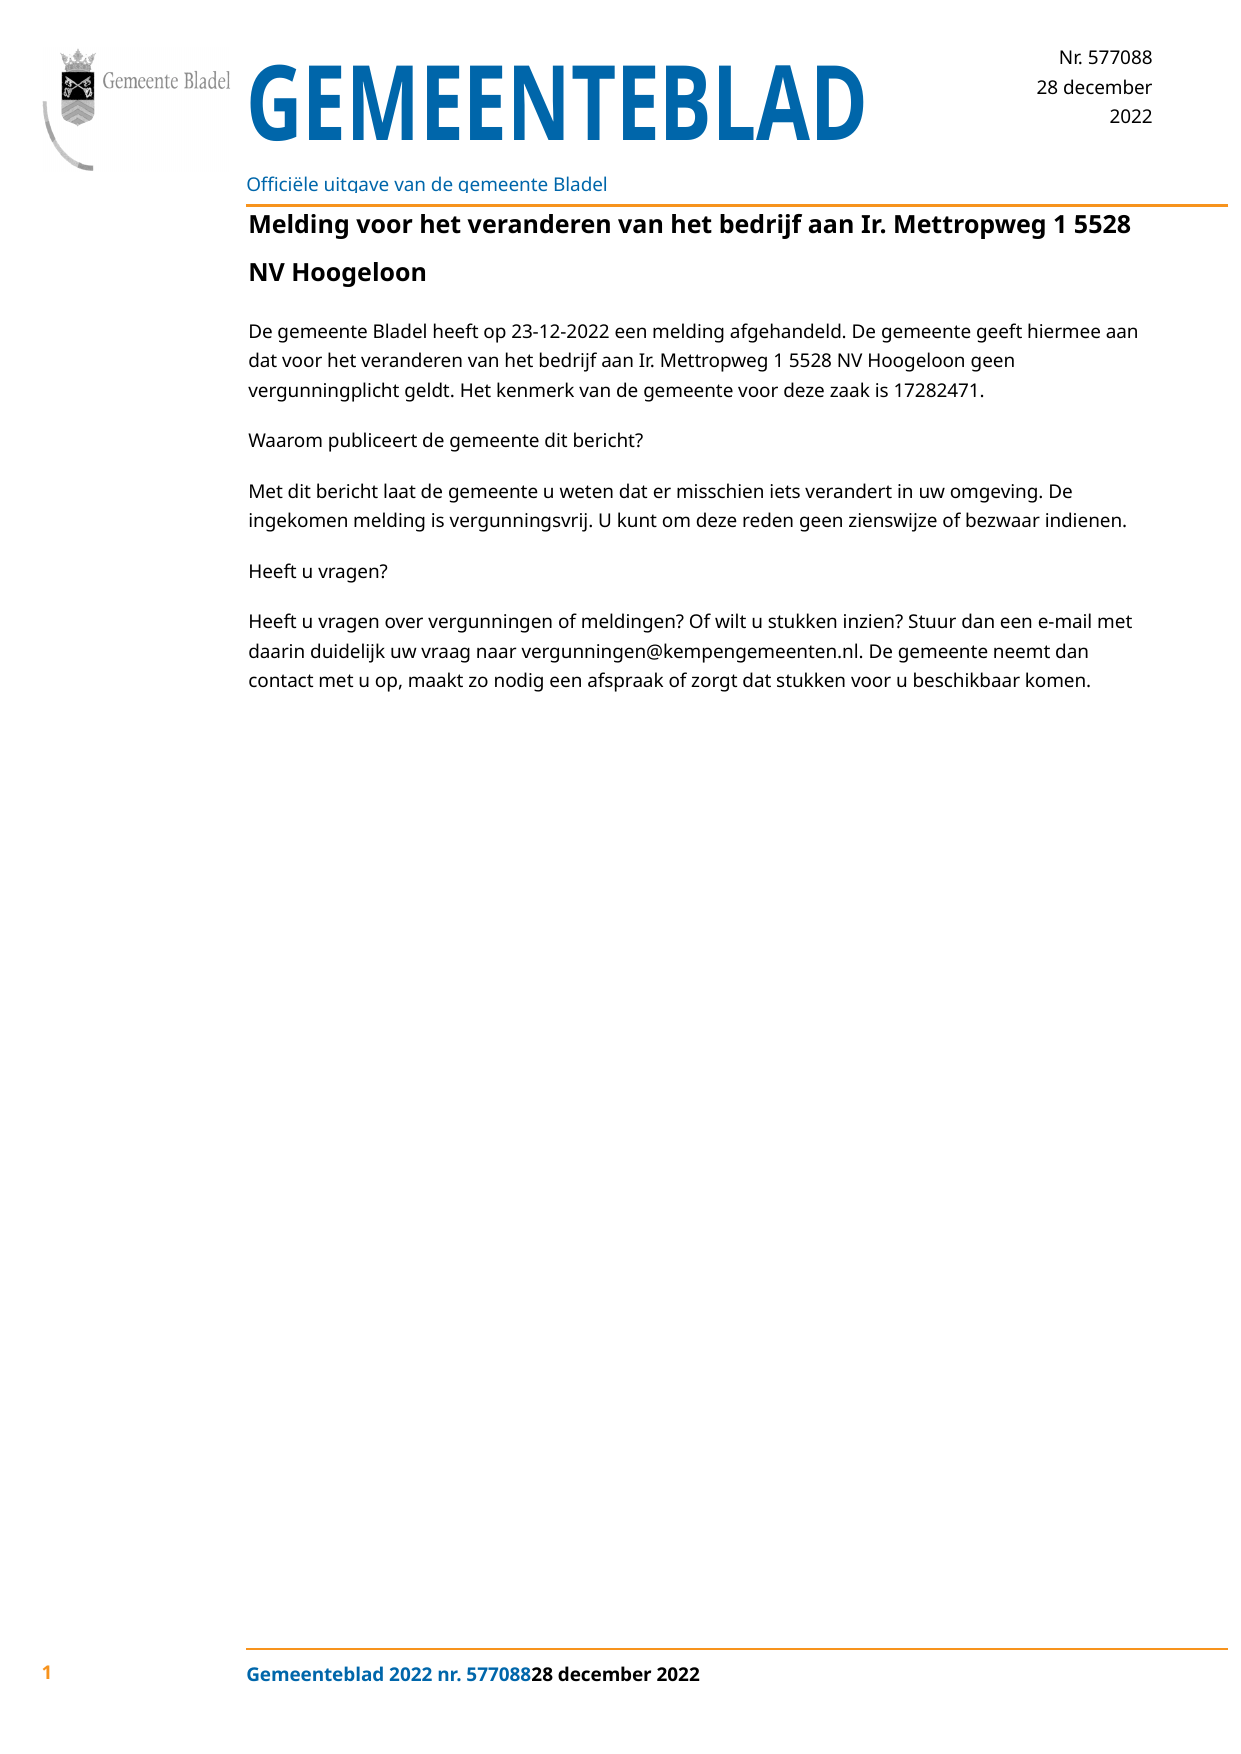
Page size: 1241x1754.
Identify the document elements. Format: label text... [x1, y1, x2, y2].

text Heeft u vragen? [248, 558, 1152, 584]
text Melding voor het veranderen van het bedrijf aan Ir. Mettropweg 1 5528 NV Hoogeloon [248, 207, 1152, 288]
text Heeft u vragen over vergunningen of meldingen? Of wilt u stukken inzien? Stuur dan een e-mail met daarin duidelijk uw vraag naar vergunningen@kempengemeenten.nl. De gemeente neemt dan contact met u op, maakt zo nodig een afspraak of zorgt dat stukken voor u beschikbaar komen. [248, 608, 1152, 693]
picture [41, 47, 231, 172]
text De gemeente Bladel heeft op 23-12-2022 een melding afgehandeld. De gemeente geeft hiermee aan dat voor het veranderen van het bedrijf aan Ir. Mettropweg 1 5528 NV Hoogeloon geen vergunningplicht geldt. Het kenmerk van de gemeente voor deze zaak is 17282471. [248, 318, 1152, 403]
text Met dit bericht laat de gemeente u weten dat er misschien iets verandert in uw omgeving. De ingekomen melding is vergunningsvrij. U kunt om deze reden geen zienswijze of bezwaar indienen. [248, 478, 1152, 533]
text Waarom publiceert de gemeente dit bericht? [248, 427, 1152, 453]
